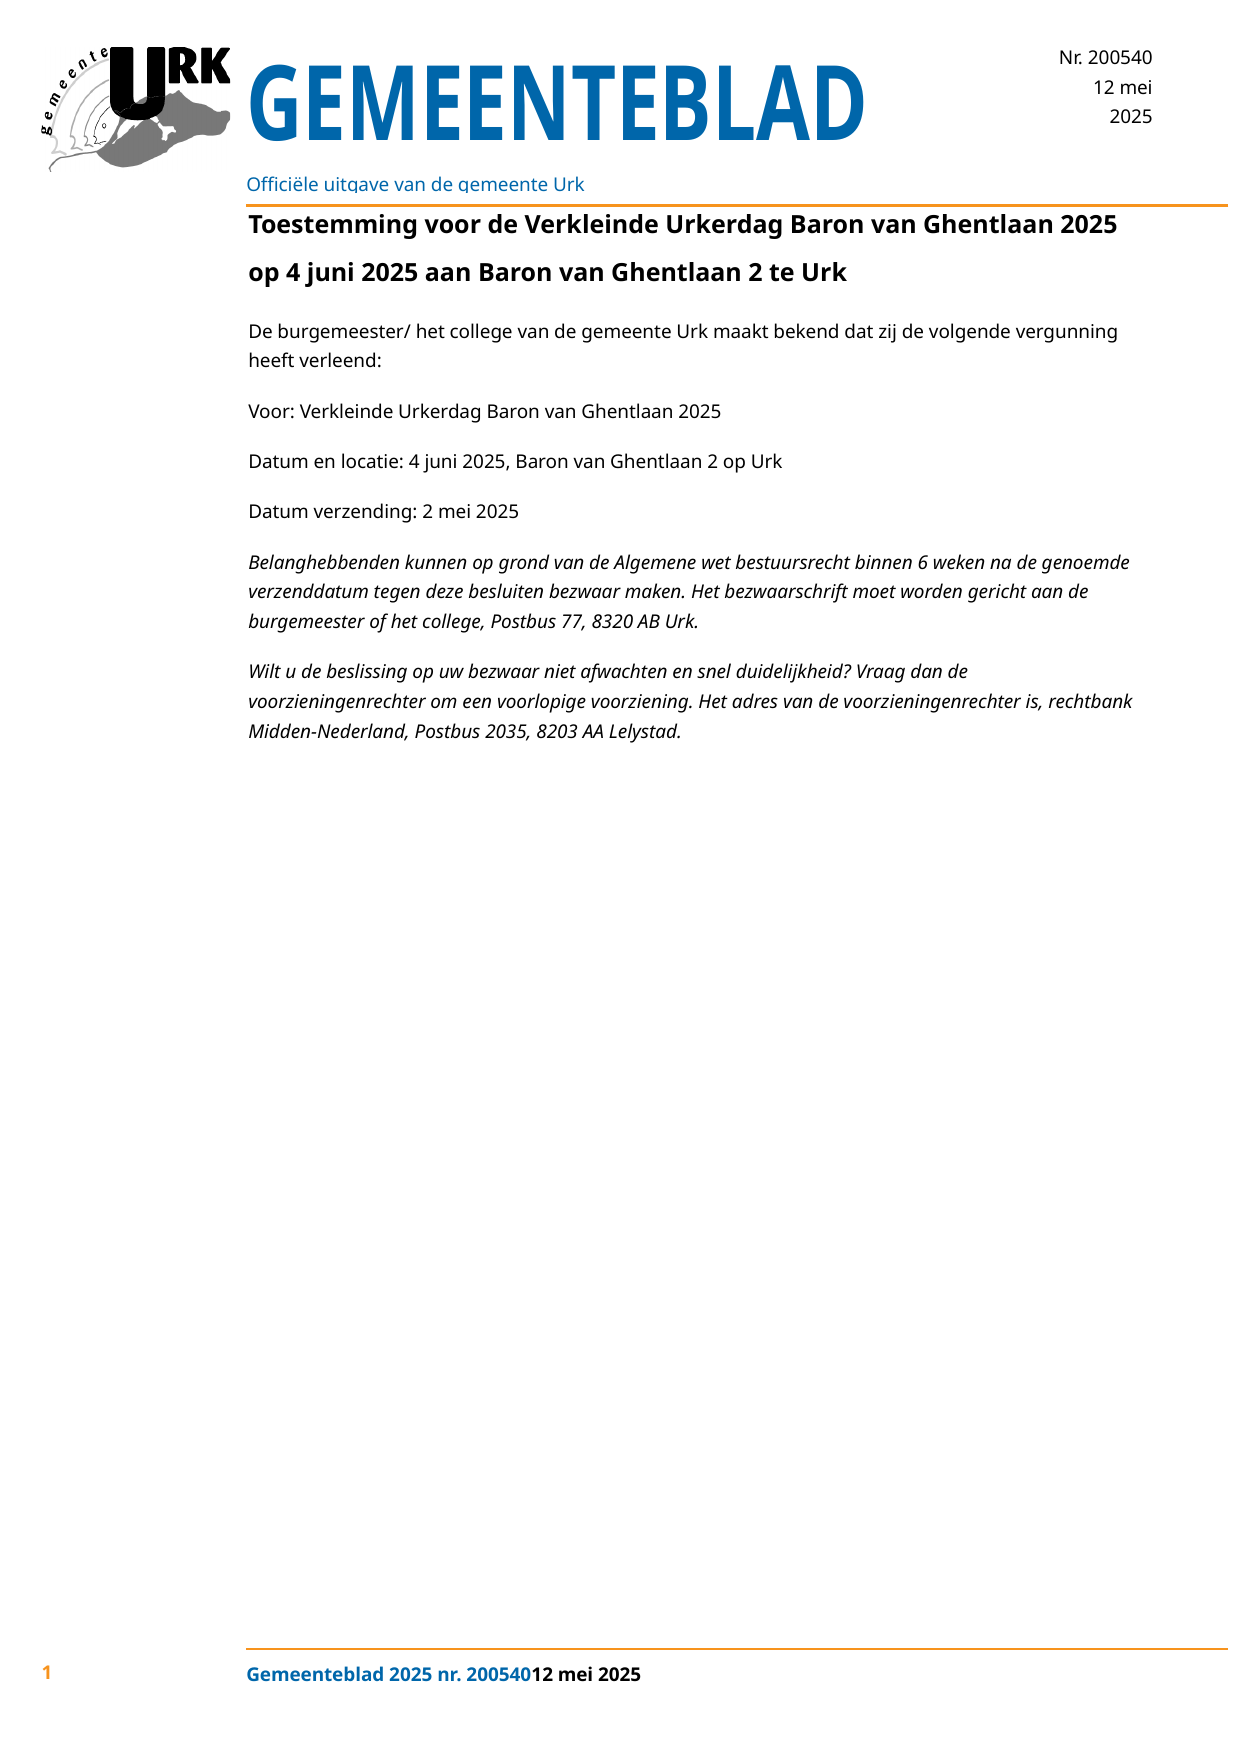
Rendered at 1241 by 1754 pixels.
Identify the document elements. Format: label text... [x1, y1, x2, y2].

text Toestemming voor de Verkleinde Urkerdag Baron van Ghentlaan 2025 op 4 juni 2025 aan Baron van Ghentlaan 2 te Urk [248, 207, 1152, 288]
text Voor: Verkleinde Urkerdag Baron van Ghentlaan 2025 [248, 398, 1152, 424]
text Wilt u de beslissing op uw bezwaar niet afwachten en snel duidelijkheid? Vraag dan de voorzieningenrechter om een voorlopige voorziening. Het adres van de voorzieningenrechter is, rechtbank Midden-Nederland, Postbus 2035, 8203 AA Lelystad. [248, 659, 1152, 744]
text Datum en locatie: 4 juni 2025, Baron van Ghentlaan 2 op Urk [248, 448, 1152, 474]
picture [41, 47, 231, 172]
text De burgemeester/ het college van de gemeente Urk maakt bekend dat zij de volgende vergunning heeft verleend: [248, 318, 1152, 373]
text Datum verzending: 2 mei 2025 [248, 499, 1152, 524]
text Belanghebbenden kunnen op grond van de Algemene wet bestuursrecht binnen 6 weken na de genoemde verzenddatum tegen deze besluiten bezwaar maken. Het bezwaarschrift moet worden gericht aan de burgemeester of het college, Postbus 77, 8320 AB Urk. [248, 549, 1152, 634]
